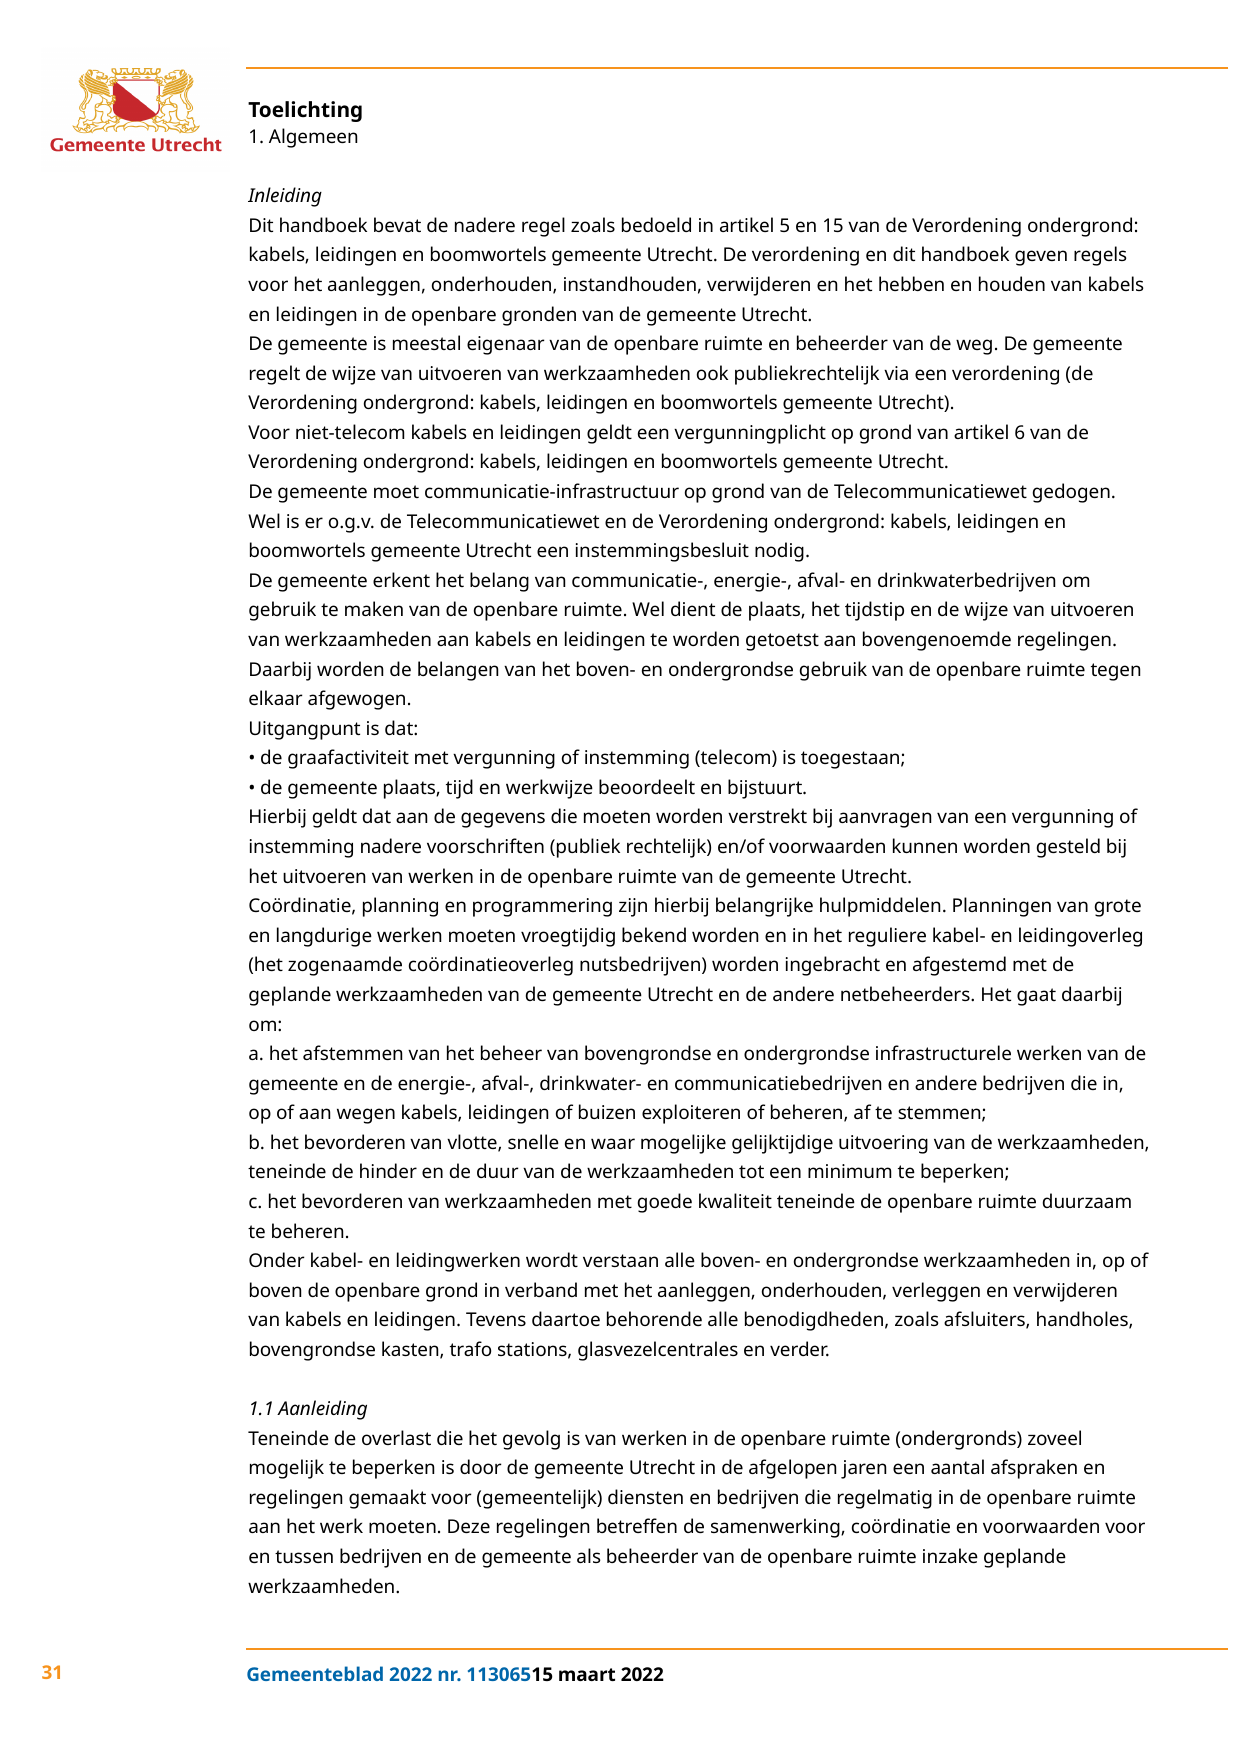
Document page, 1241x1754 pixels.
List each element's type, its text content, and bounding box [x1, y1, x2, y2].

text De gemeente erkent het belang van communicatie-, energie-, afval- en drinkwaterbedrijven om gebruik te maken van de openbare ruimte. Wel dient de plaats, het tijdstip en de wijze van uitvoeren van werkzaamheden aan kabels en leidingen te worden getoetst aan bovengenoemde regelingen. [248, 567, 1152, 652]
text Hierbij geldt dat aan de gegevens die moeten worden verstrekt bij aanvragen van een vergunning of instemming nadere voorschriften (publiek rechtelijk) en/of voorwaarden kunnen worden gesteld bij het uitvoeren van werken in de openbare ruimte van de gemeente Utrecht. [248, 804, 1152, 889]
text • de gemeente plaats, tijd en werkwijze beoordeelt en bijstuurt. [248, 774, 1152, 800]
text Voor niet-telecom kabels en leidingen geldt een vergunningplicht op grond van artikel 6 van de Verordening ondergrond: kabels, leidingen en boomwortels gemeente Utrecht. [248, 419, 1152, 474]
text Onder kabel- en leidingwerken wordt verstaan alle boven- en ondergrondse werkzaamheden in, op of boven de openbare grond in verband met het aanleggen, onderhouden, verleggen en verwijderen van kabels en leidingen. Tevens daartoe behorende alle benodigdheden, zoals afsluiters, handholes, bovengrondse kasten, trafo stations, glasvezelcentrales en verder. [248, 1247, 1152, 1362]
text Inleiding [248, 182, 1152, 208]
text Teneinde de overlast die het gevolg is van werken in de openbare ruimte (ondergronds) zoveel mogelijk te beperken is door de gemeente Utrecht in de afgelopen jaren een aantal afspraken en regelingen gemaakt voor (gemeentelijk) diensten en bedrijven die regelmatig in de openbare ruimte aan het werk moeten. Deze regelingen betreffen de samenwerking, coördinatie en voorwaarden voor en tussen bedrijven en de gemeente als beheerder van de openbare ruimte inzake geplande werkzaamheden. [248, 1425, 1152, 1599]
text 1.1 Aanleiding [248, 1395, 1152, 1421]
text Dit handboek bevat de nadere regel zoals bedoeld in artikel 5 en 15 van de Verordening ondergrond: kabels, leidingen en boomwortels gemeente Utrecht. De verordening en dit handboek geven regels voor het aanleggen, onderhouden, instandhouden, verwijderen en het hebben en houden van kabels en leidingen in de openbare gronden van de gemeente Utrecht. [248, 212, 1152, 327]
text a. het afstemmen van het beheer van bovengrondse en ondergrondse infrastructurele werken van de gemeente en de energie-, afval-, drinkwater- en communicatiebedrijven en andere bedrijven die in, op of aan wegen kabels, leidingen of buizen exploiteren of beheren, af te stemmen; [248, 1040, 1152, 1125]
text De gemeente moet communicatie-infrastructuur op grond van de Telecommunicatiewet gedogen. Wel is er o.g.v. de Telecommunicatiewet en de Verordening ondergrond: kabels, leidingen en boomwortels gemeente Utrecht een instemmingsbesluit nodig. [248, 478, 1152, 563]
text De gemeente is meestal eigenaar van de openbare ruimte en beheerder van de weg. De gemeente regelt de wijze van uitvoeren van werkzaamheden ook publiekrechtelijk via een verordening (de Verordening ondergrond: kabels, leidingen en boomwortels gemeente Utrecht). [248, 330, 1152, 415]
picture [41, 47, 231, 172]
text Coördinatie, planning en programmering zijn hierbij belangrijke hulpmiddelen. Planningen van grote en langdurige werken moeten vroegtijdig bekend worden en in het reguliere kabel- en leidingoverleg (het zogenaamde coördinatieoverleg nutsbedrijven) worden ingebracht en afgestemd met de geplande werkzaamheden van de gemeente Utrecht en de andere netbeheerders. Het gaat daarbij om: [248, 892, 1152, 1037]
text 1. Algemeen [248, 123, 1152, 149]
text c. het bevorderen van werkzaamheden met goede kwaliteit teneinde de openbare ruimte duurzaam te beheren. [248, 1188, 1152, 1244]
text Toelichting [248, 95, 1152, 123]
text Uitgangpunt is dat: [248, 715, 1152, 741]
text b. het bevorderen van vlotte, snelle en waar mogelijke gelijktijdige uitvoering van de werkzaamheden, teneinde de hinder en de duur van de werkzaamheden tot een minimum te beperken; [248, 1129, 1152, 1184]
text • de graafactiviteit met vergunning of instemming (telecom) is toegestaan; [248, 744, 1152, 770]
text Daarbij worden de belangen van het boven- en ondergrondse gebruik van de openbare ruimte tegen elkaar afgewogen. [248, 656, 1152, 711]
